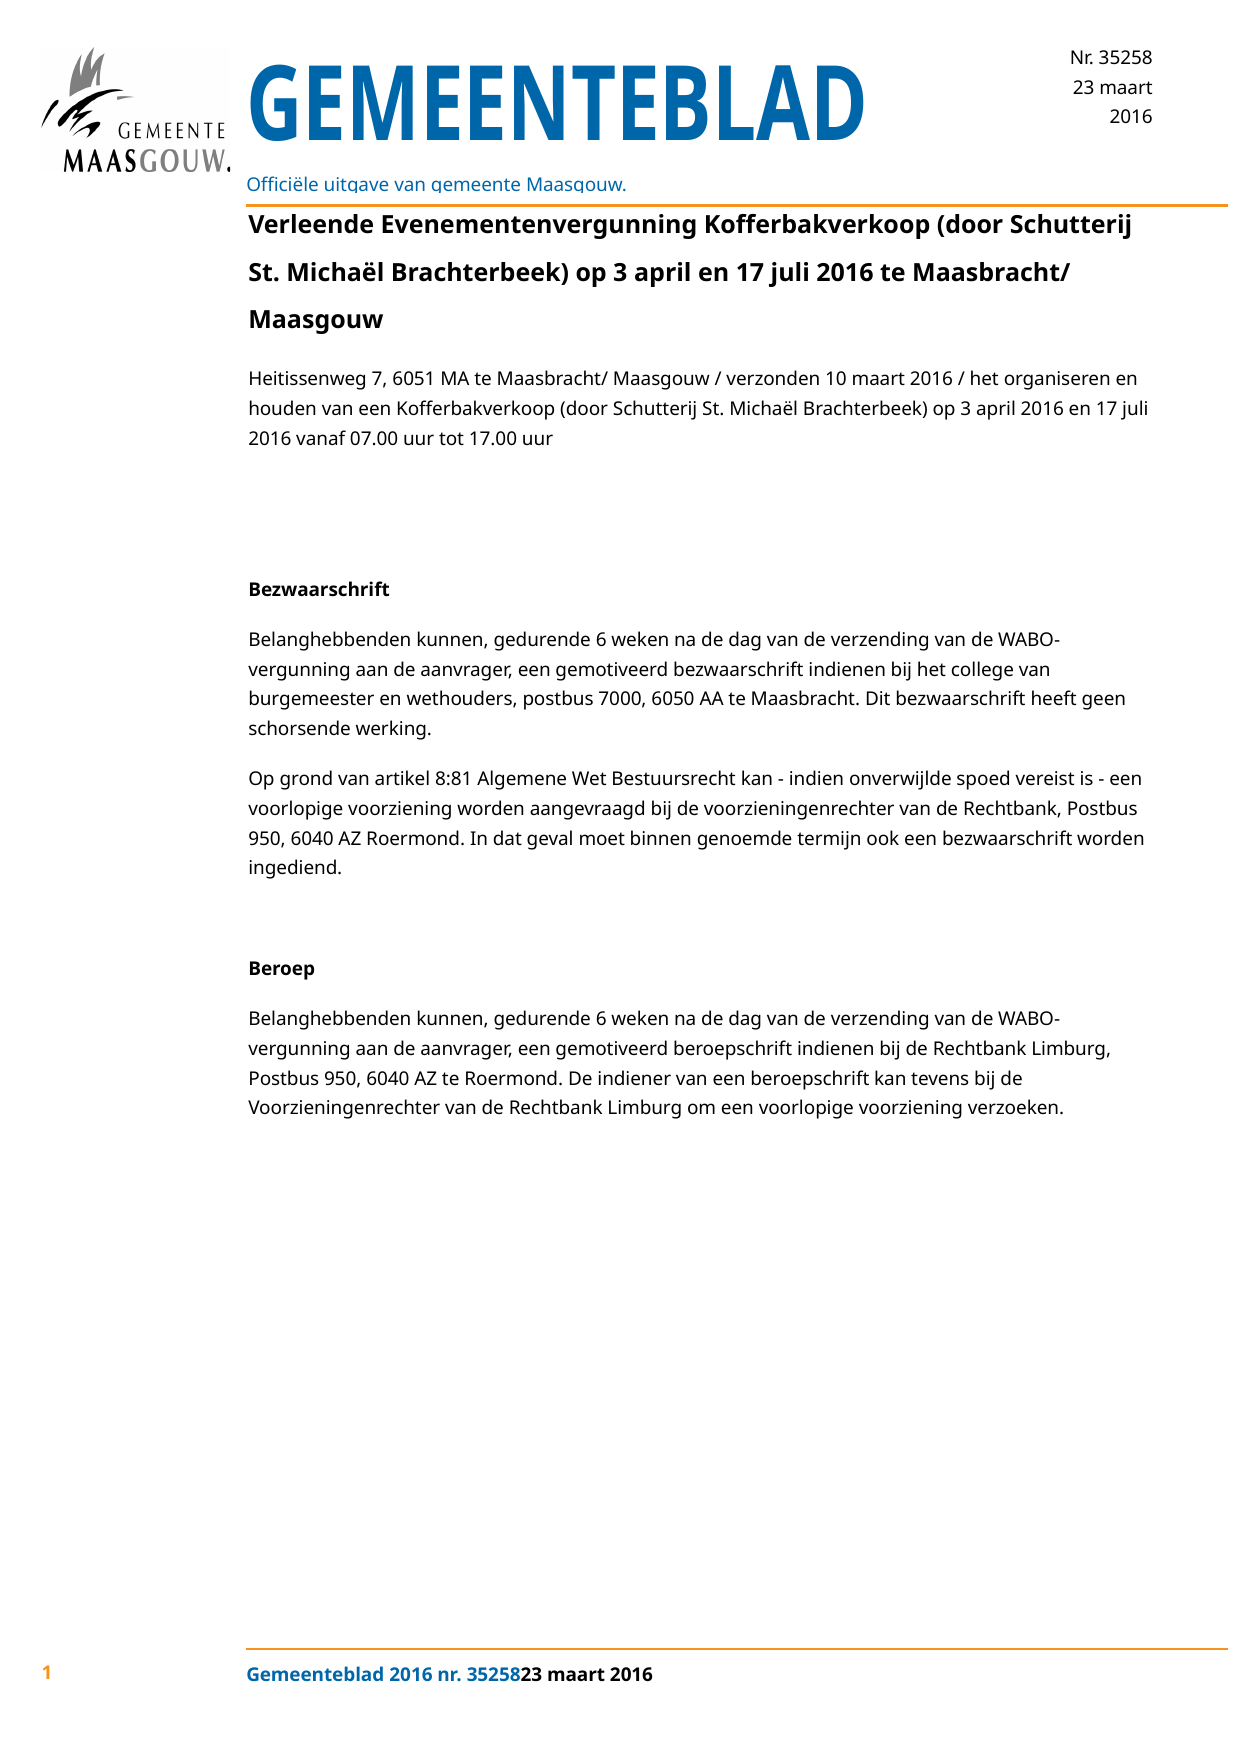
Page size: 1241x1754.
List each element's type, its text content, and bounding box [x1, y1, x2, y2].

text Op grond van artikel 8:81 Algemene Wet Bestuursrecht kan - indien onverwijlde spoed vereist is - een voorlopige voorziening worden aangevraagd bij de voorzieningenrechter van de Rechtbank, Postbus 950, 6040 AZ Roermond. In dat geval moet binnen genoemde termijn ook een bezwaarschrift worden ingediend. [248, 766, 1152, 880]
text Verleende Evenementenvergunning Kofferbakverkoop (door Schutterij St. Michaël Brachterbeek) op 3 april en 17 juli 2016 te Maasbracht/ Maasgouw [248, 207, 1152, 336]
text Belanghebbenden kunnen, gedurende 6 weken na de dag van de verzending van de WABO-vergunning aan de aanvrager, een gemotiveerd beroepschrift indienen bij de Rechtbank Limburg, Postbus 950, 6040 AZ te Roermond. De indiener van een beroepschrift kan tevens bij de Voorzieningenrechter van de Rechtbank Limburg om een voorlopige voorziening verzoeken. [248, 1006, 1152, 1120]
text Belanghebbenden kunnen, gedurende 6 weken na de dag van de verzending van de WABO-vergunning aan de aanvrager, een gemotiveerd bezwaarschrift indienen bij het college van burgemeester en wethouders, postbus 7000, 6050 AA te Maasbracht. Dit bezwaarschrift heeft geen schorsende werking. [248, 626, 1152, 741]
text Beroep [248, 955, 1152, 981]
picture [41, 47, 231, 172]
text Heitissenweg 7, 6051 MA te Maasbracht/ Maasgouw / verzonden 10 maart 2016 / het organiseren en houden van een Kofferbakverkoop (door Schutterij St. Michaël Brachterbeek) op 3 april 2016 en 17 juli 2016 vanaf 07.00 uur tot 17.00 uur [248, 366, 1152, 450]
text Bezwaarschrift [248, 576, 1152, 602]
